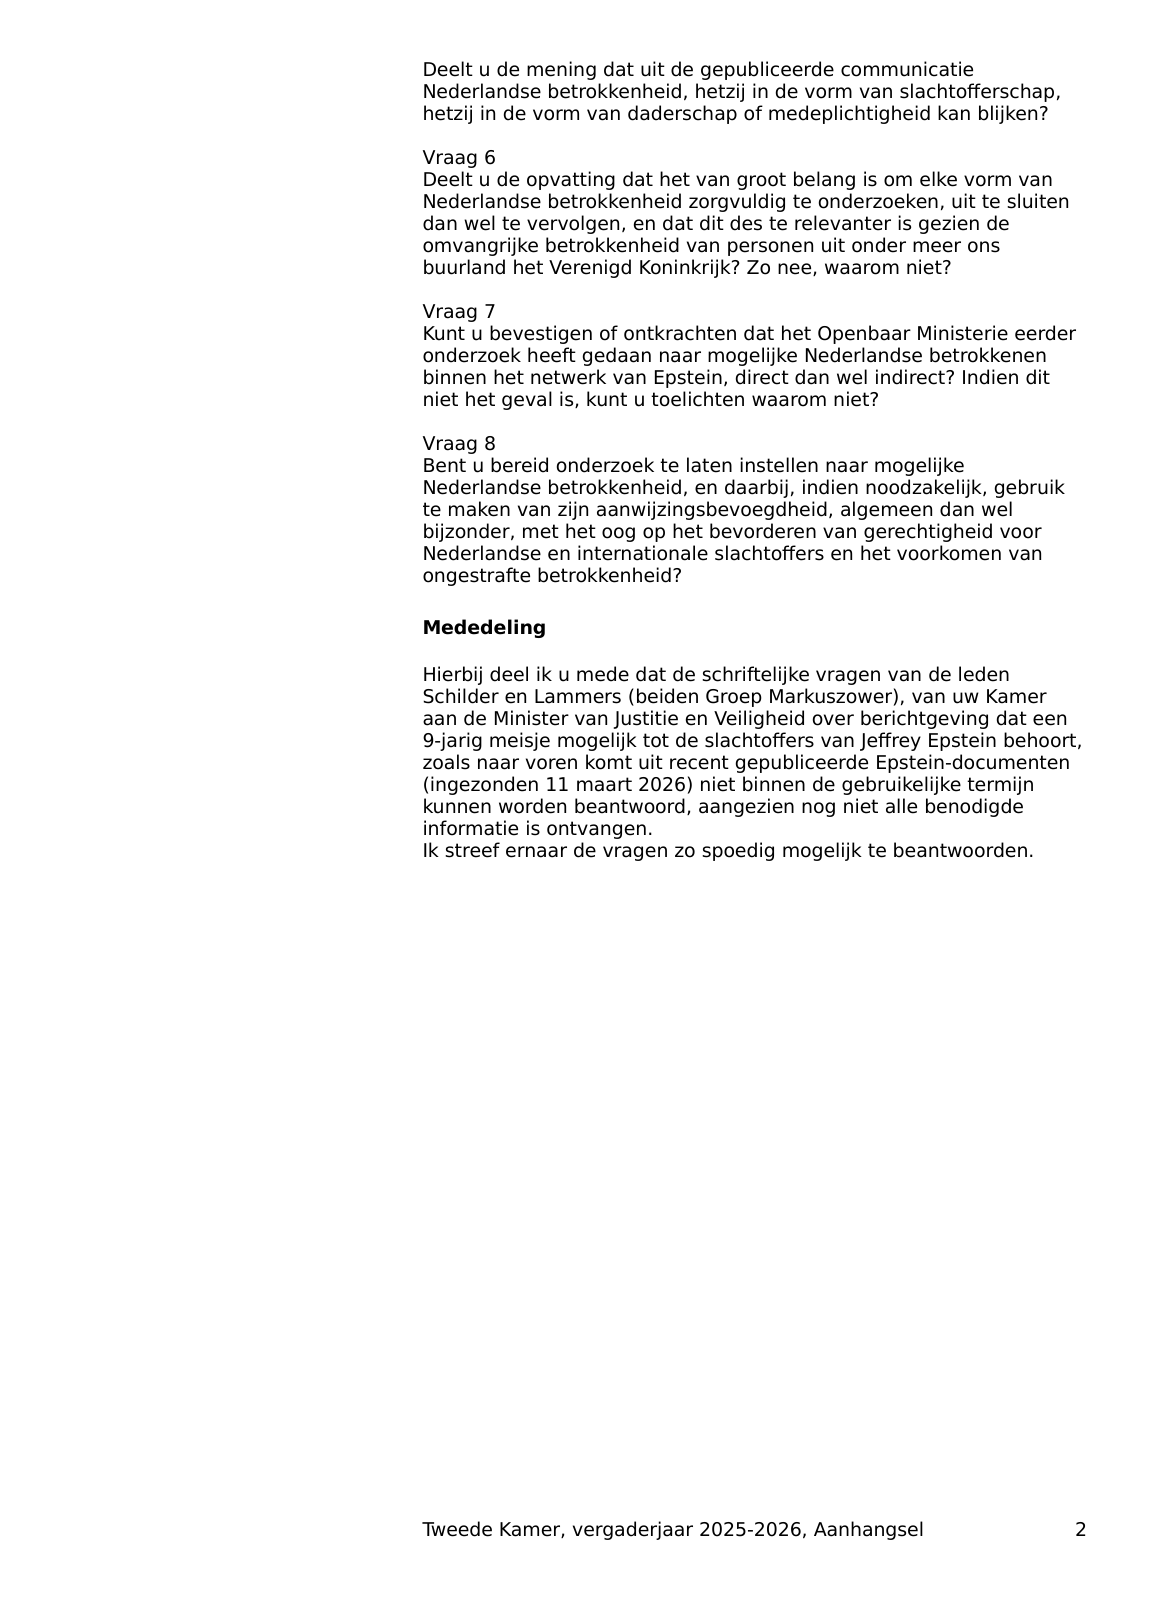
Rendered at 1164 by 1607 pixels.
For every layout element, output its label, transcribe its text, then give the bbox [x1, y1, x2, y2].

text Kunt u bevestigen of ontkrachten dat het Openbaar Ministerie eerder onderzoek heeft gedaan naar mogelijke Nederlandse betrokkenen binnen het netwerk van Epstein, direct dan wel indirect? Indien dit niet het geval is, kunt u toelichten waarom niet? [422, 323, 1087, 411]
text Hierbij deel ik u mede dat de schriftelijke vragen van de leden Schilder en Lammers (beiden Groep Markuszower), van uw Kamer aan de Minister van Justitie en Veiligheid over berichtgeving dat een 9-jarig meisje mogelijk tot de slachtoffers van Jeffrey Epstein behoort, zoals naar voren komt uit recent gepubliceerde Epstein-documenten (ingezonden 11 maart 2026) niet binnen de gebruikelijke termijn kunnen worden beantwoord, aangezien nog niet alle benodigde informatie is ontvangen. [422, 664, 1087, 840]
text Vraag 7 [422, 301, 1087, 323]
text Deelt u de opvatting dat het van groot belang is om elke vorm van Nederlandse betrokkenheid zorgvuldig te onderzoeken, uit te sluiten dan wel te vervolgen, en dat dit des te relevanter is gezien de omvangrijke betrokkenheid van personen uit onder meer ons buurland het Verenigd Koninkrijk? Zo nee, waarom niet? [422, 169, 1087, 279]
subtitle Mededeling [422, 617, 1087, 639]
text Vraag 6 [422, 147, 1087, 169]
text Deelt u de mening dat uit de gepubliceerde communicatie Nederlandse betrokkenheid, hetzij in de vorm van slachtofferschap, hetzij in de vorm van daderschap of medeplichtigheid kan blijken? [422, 59, 1087, 125]
text Ik streef ernaar de vragen zo spoedig mogelijk te beantwoorden. [422, 840, 1087, 862]
text Vraag 8 [422, 433, 1087, 455]
text Bent u bereid onderzoek te laten instellen naar mogelijke Nederlandse betrokkenheid, en daarbij, indien noodzakelijk, gebruik te maken van zijn aanwijzingsbevoegdheid, algemeen dan wel bijzonder, met het oog op het bevorderen van gerechtigheid voor Nederlandse en internationale slachtoffers en het voorkomen van ongestrafte betrokkenheid? [422, 455, 1087, 587]
